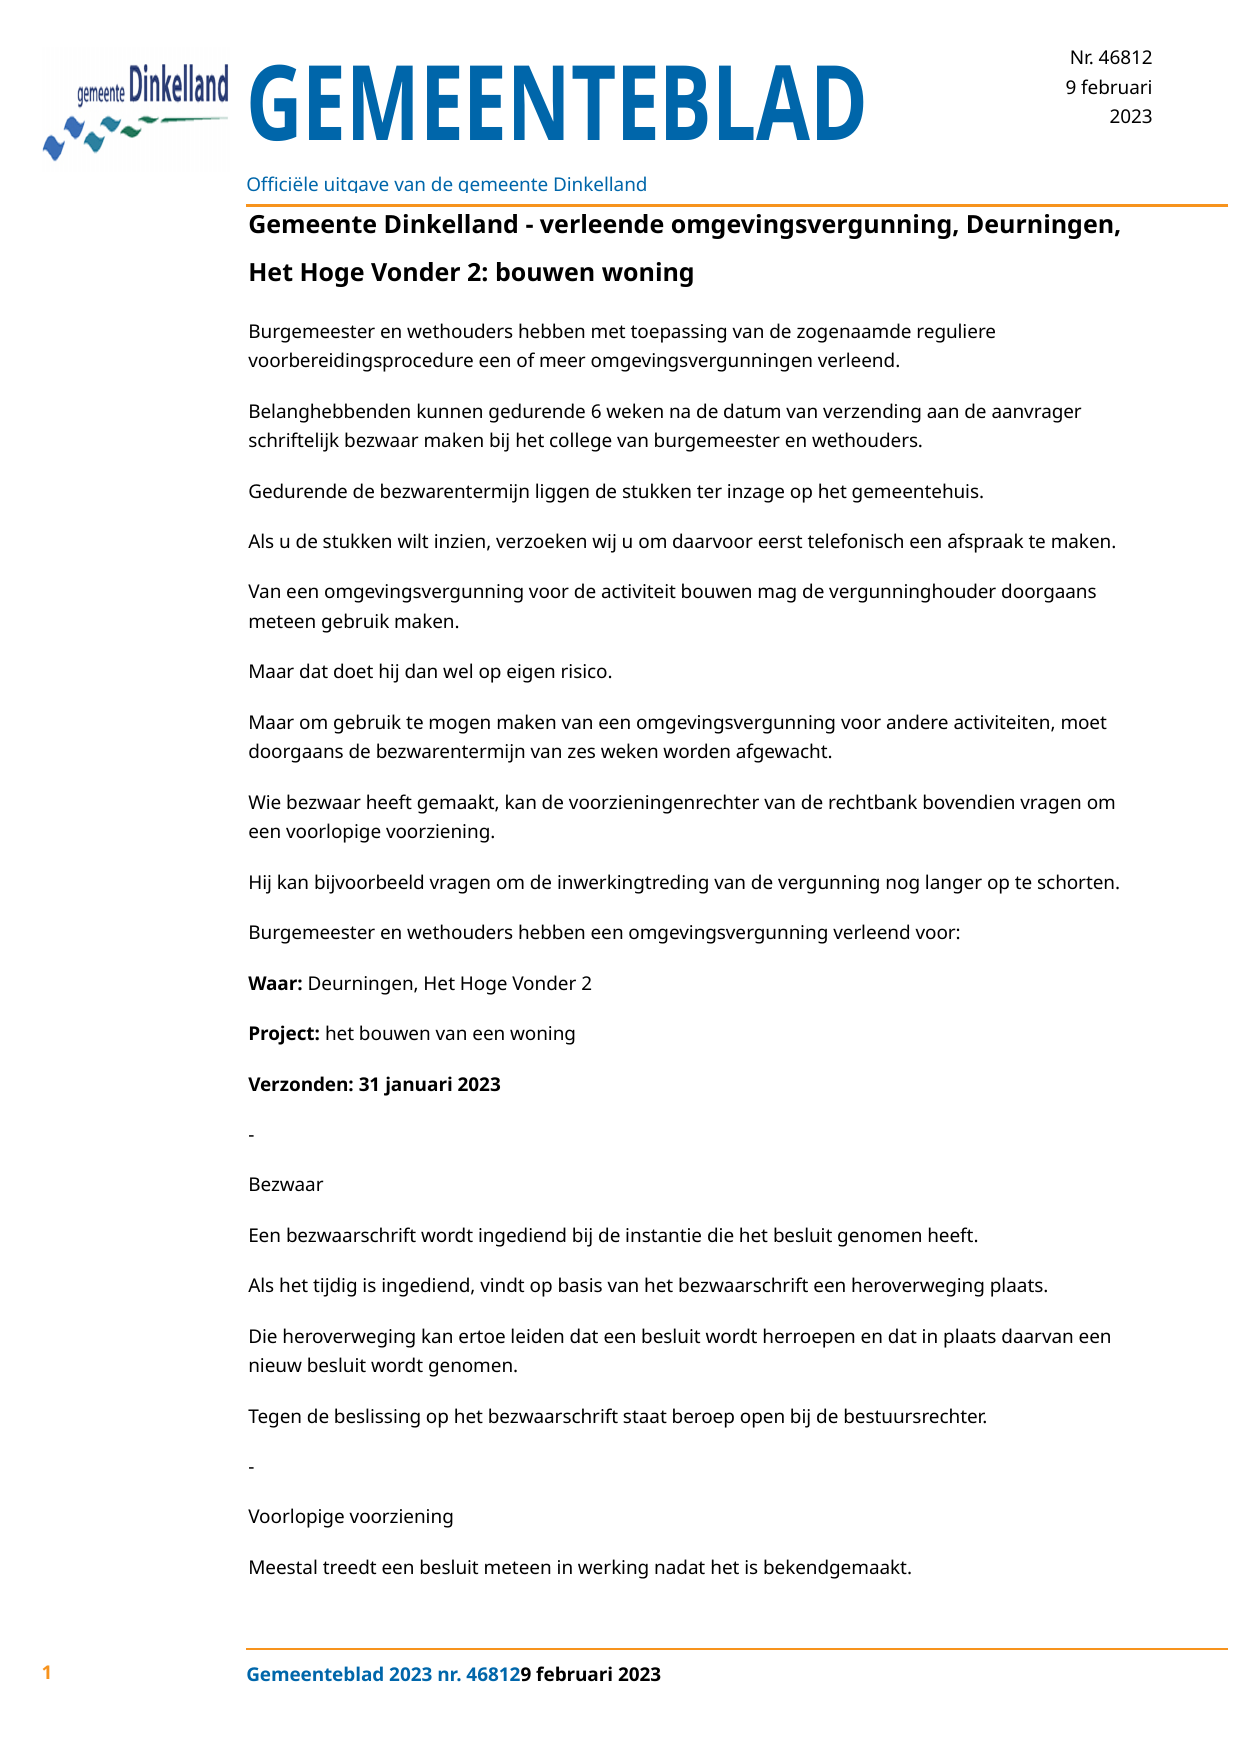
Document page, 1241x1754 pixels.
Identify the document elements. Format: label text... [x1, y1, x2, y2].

text Gedurende de bezwarentermijn liggen de stukken ter inzage op het gemeentehuis. [248, 478, 1152, 504]
text Verzonden: 31 januari 2023 [248, 1071, 1152, 1097]
text Tegen de beslissing op het bezwaarschrift staat beroep open bij de bestuursrechter. [248, 1403, 1152, 1429]
text Waar: Deurningen, Het Hoge Vonder 2 [248, 970, 1152, 996]
text Maar dat doet hij dan wel op eigen risico. [248, 659, 1152, 684]
text Wie bezwaar heeft gemaakt, kan de voorzieningenrechter van de rechtbank bovendien vragen om een voorlopige voorziening. [248, 789, 1152, 844]
text Gemeente Dinkelland - verleende omgevingsvergunning, Deurningen, Het Hoge Vonder 2: bouwen woning [248, 207, 1152, 288]
text Maar om gebruik te mogen maken van een omgevingsvergunning voor andere activiteiten, moet doorgaans de bezwarentermijn van zes weken worden afgewacht. [248, 709, 1152, 764]
text - [248, 1453, 1152, 1479]
text - [248, 1121, 1152, 1147]
text Project: het bouwen van een woning [248, 1020, 1152, 1046]
text Als u de stukken wilt inzien, verzoeken wij u om daarvoor eerst telefonisch een afspraak te maken. [248, 528, 1152, 554]
picture [41, 47, 231, 172]
text Hij kan bijvoorbeeld vragen om de inwerkingtreding van de vergunning nog langer op te schorten. [248, 869, 1152, 895]
text Burgemeester en wethouders hebben een omgevingsvergunning verleend voor: [248, 919, 1152, 945]
text Die heroverweging kan ertoe leiden dat een besluit wordt herroepen en dat in plaats daarvan een nieuw besluit wordt genomen. [248, 1323, 1152, 1378]
text Voorlopige voorziening [248, 1504, 1152, 1529]
text Meestal treedt een besluit meteen in werking nadat het is bekendgemaakt. [248, 1554, 1152, 1580]
text Belanghebbenden kunnen gedurende 6 weken na de datum van verzending aan de aanvrager schriftelijk bezwaar maken bij het college van burgemeester en wethouders. [248, 398, 1152, 453]
text Van een omgevingsvergunning voor de activiteit bouwen mag de vergunninghouder doorgaans meteen gebruik maken. [248, 579, 1152, 634]
text Bezwaar [248, 1172, 1152, 1197]
text Een bezwaarschrift wordt ingediend bij de instantie die het besluit genomen heeft. [248, 1222, 1152, 1248]
text Als het tijdig is ingediend, vindt op basis van het bezwaarschrift een heroverweging plaats. [248, 1272, 1152, 1298]
text Burgemeester en wethouders hebben met toepassing van de zogenaamde reguliere voorbereidingsprocedure een of meer omgevingsvergunningen verleend. [248, 318, 1152, 373]
